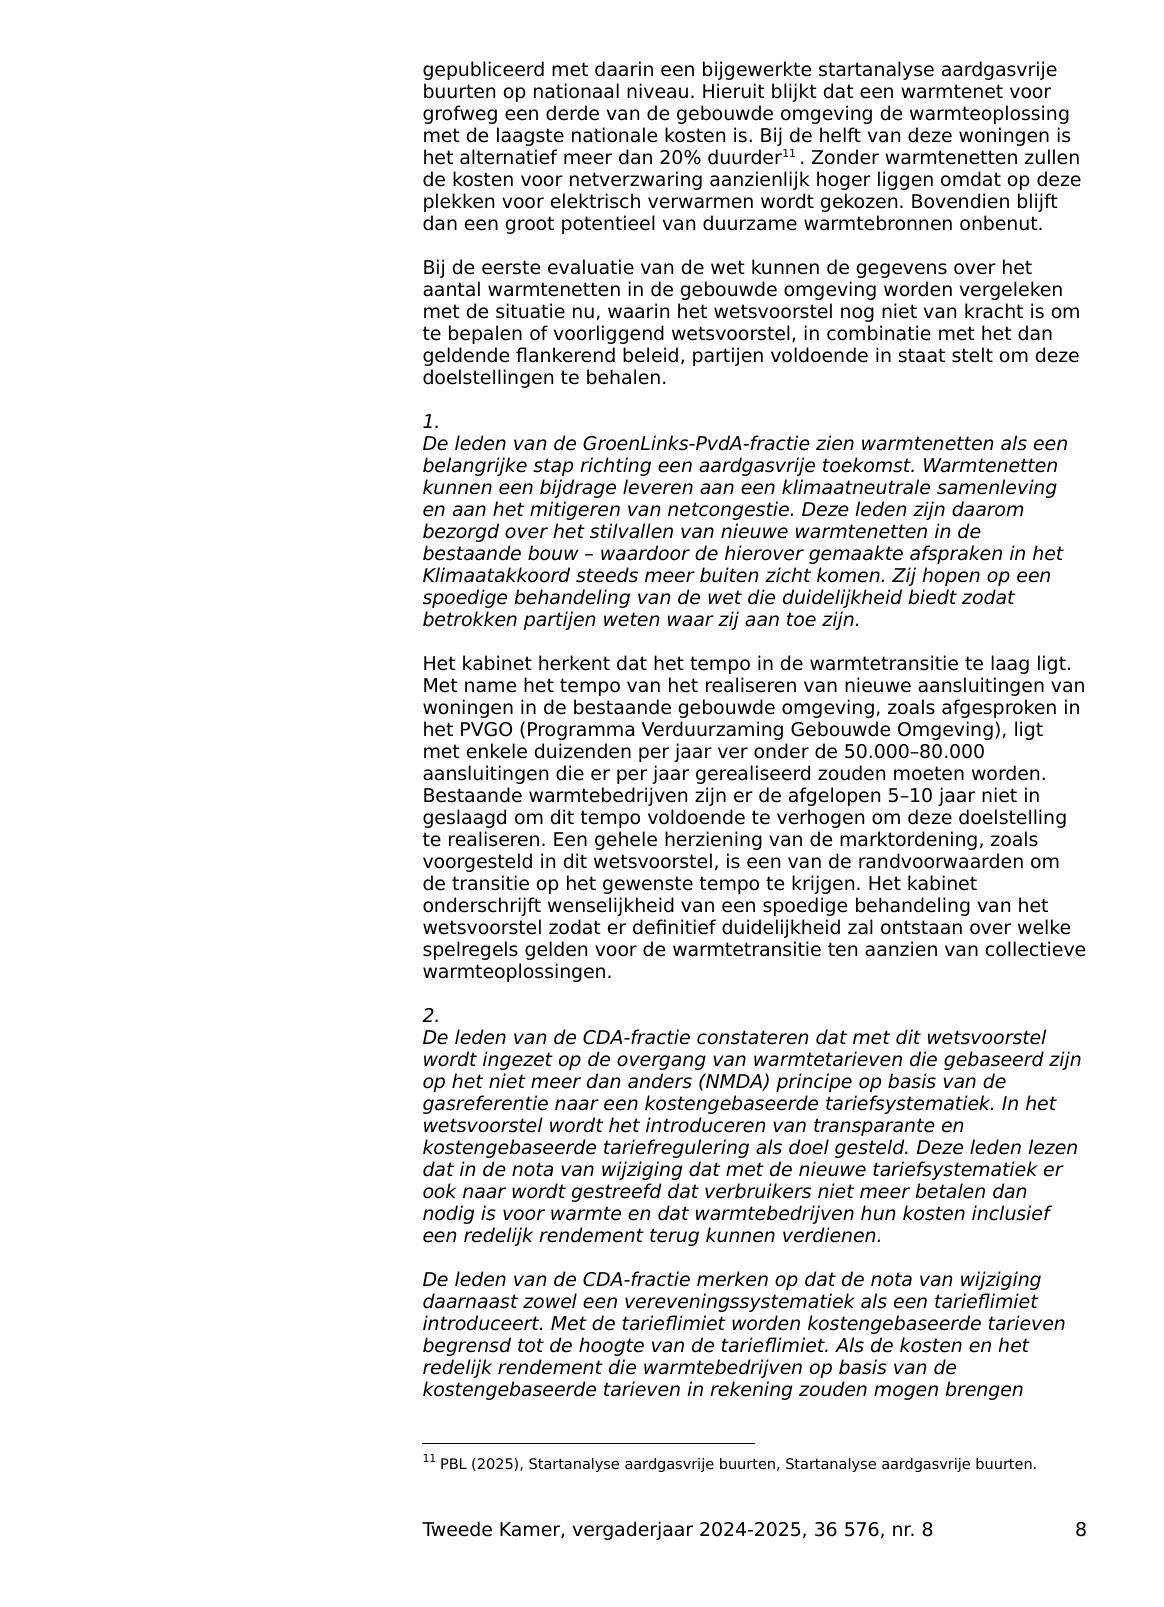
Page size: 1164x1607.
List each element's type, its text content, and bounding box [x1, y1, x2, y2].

text Bij de eerste evaluatie van de wet kunnen de gegevens over het aantal warmtenetten in de gebouwde omgeving worden vergeleken met de situatie nu, waarin het wetsvoorstel nog niet van kracht is om te bepalen of voorliggend wetsvoorstel, in combinatie met het dan geldende flankerend beleid, partijen voldoende in staat stelt om deze doelstellingen te behalen. [422, 257, 1087, 389]
text 1. [422, 411, 1087, 433]
text 2. [422, 1005, 1087, 1027]
text gepubliceerd met daarin een bijgewerkte startanalyse aardgasvrije buurten op nationaal niveau. Hieruit blijkt dat een warmtenet voor grofweg een derde van de gebouwde omgeving de warmteoplossing met de laagste nationale kosten is. Bij de helft van deze woningen is het alternatief meer dan 20% duurder. Zonder warmtenetten zullen de kosten voor netverzwaring aanzienlijk hoger liggen omdat op deze plekken voor elektrisch verwarmen wordt gekozen. Bovendien blijft dan een groot potentieel van duurzame warmtebronnen onbenut. [422, 59, 1087, 235]
text De leden van de CDA-fractie merken op dat de nota van wijziging daarnaast zowel een vereveningssystematiek als een tarieflimiet introduceert. Met de tarieflimiet worden kostengebaseerde tarieven begrensd tot de hoogte van de tarieflimiet. Als de kosten en het redelijk rendement die warmtebedrijven op basis van de kostengebaseerde tarieven in rekening zouden mogen brengen [422, 1269, 1087, 1401]
text Het kabinet herkent dat het tempo in de warmtetransitie te laag ligt. Met name het tempo van het realiseren van nieuwe aansluitingen van woningen in de bestaande gebouwde omgeving, zoals afgesproken in het PVGO (Programma Verduurzaming Gebouwde Omgeving), ligt met enkele duizenden per jaar ver onder de 50.000–80.000 aansluitingen die er per jaar gerealiseerd zouden moeten worden. Bestaande warmtebedrijven zijn er de afgelopen 5–10 jaar niet in geslaagd om dit tempo voldoende te verhogen om deze doelstelling te realiseren. Een gehele herziening van de marktordening, zoals voorgesteld in dit wetsvoorstel, is een van de randvoorwaarden om de transitie op het gewenste tempo te krijgen. Het kabinet onderschrijft wenselijkheid van een spoedige behandeling van het wetsvoorstel zodat er definitief duidelijkheid zal ontstaan over welke spelregels gelden voor de warmtetransitie ten aanzien van collectieve warmteoplossingen. [422, 653, 1087, 983]
text De leden van de CDA-fractie constateren dat met dit wetsvoorstel wordt ingezet op de overgang van warmtetarieven die gebaseerd zijn op het niet meer dan anders (NMDA) principe op basis van de gasreferentie naar een kostengebaseerde tariefsystematiek. In het wetsvoorstel wordt het introduceren van transparante en kostengebaseerde tariefregulering als doel gesteld. Deze leden lezen dat in de nota van wijziging dat met de nieuwe tariefsystematiek er ook naar wordt gestreefd dat verbruikers niet meer betalen dan nodig is voor warmte en dat warmtebedrijven hun kosten inclusief een redelijk rendement terug kunnen verdienen. [422, 1027, 1087, 1247]
text PBL (2025), Startanalyse aardgasvrije buurten, Startanalyse aardgasvrije buurten. [422, 1452, 1087, 1474]
text De leden van de GroenLinks-PvdA-fractie zien warmtenetten als een belangrijke stap richting een aardgasvrije toekomst. Warmtenetten kunnen een bijdrage leveren aan een klimaatneutrale samenleving en aan het mitigeren van netcongestie. Deze leden zijn daarom bezorgd over het stilvallen van nieuwe warmtenetten in de bestaande bouw – waardoor de hierover gemaakte afspraken in het Klimaatakkoord steeds meer buiten zicht komen. Zij hopen op een spoedige behandeling van de wet die duidelijkheid biedt zodat betrokken partijen weten waar zij aan toe zijn. [422, 433, 1087, 631]
